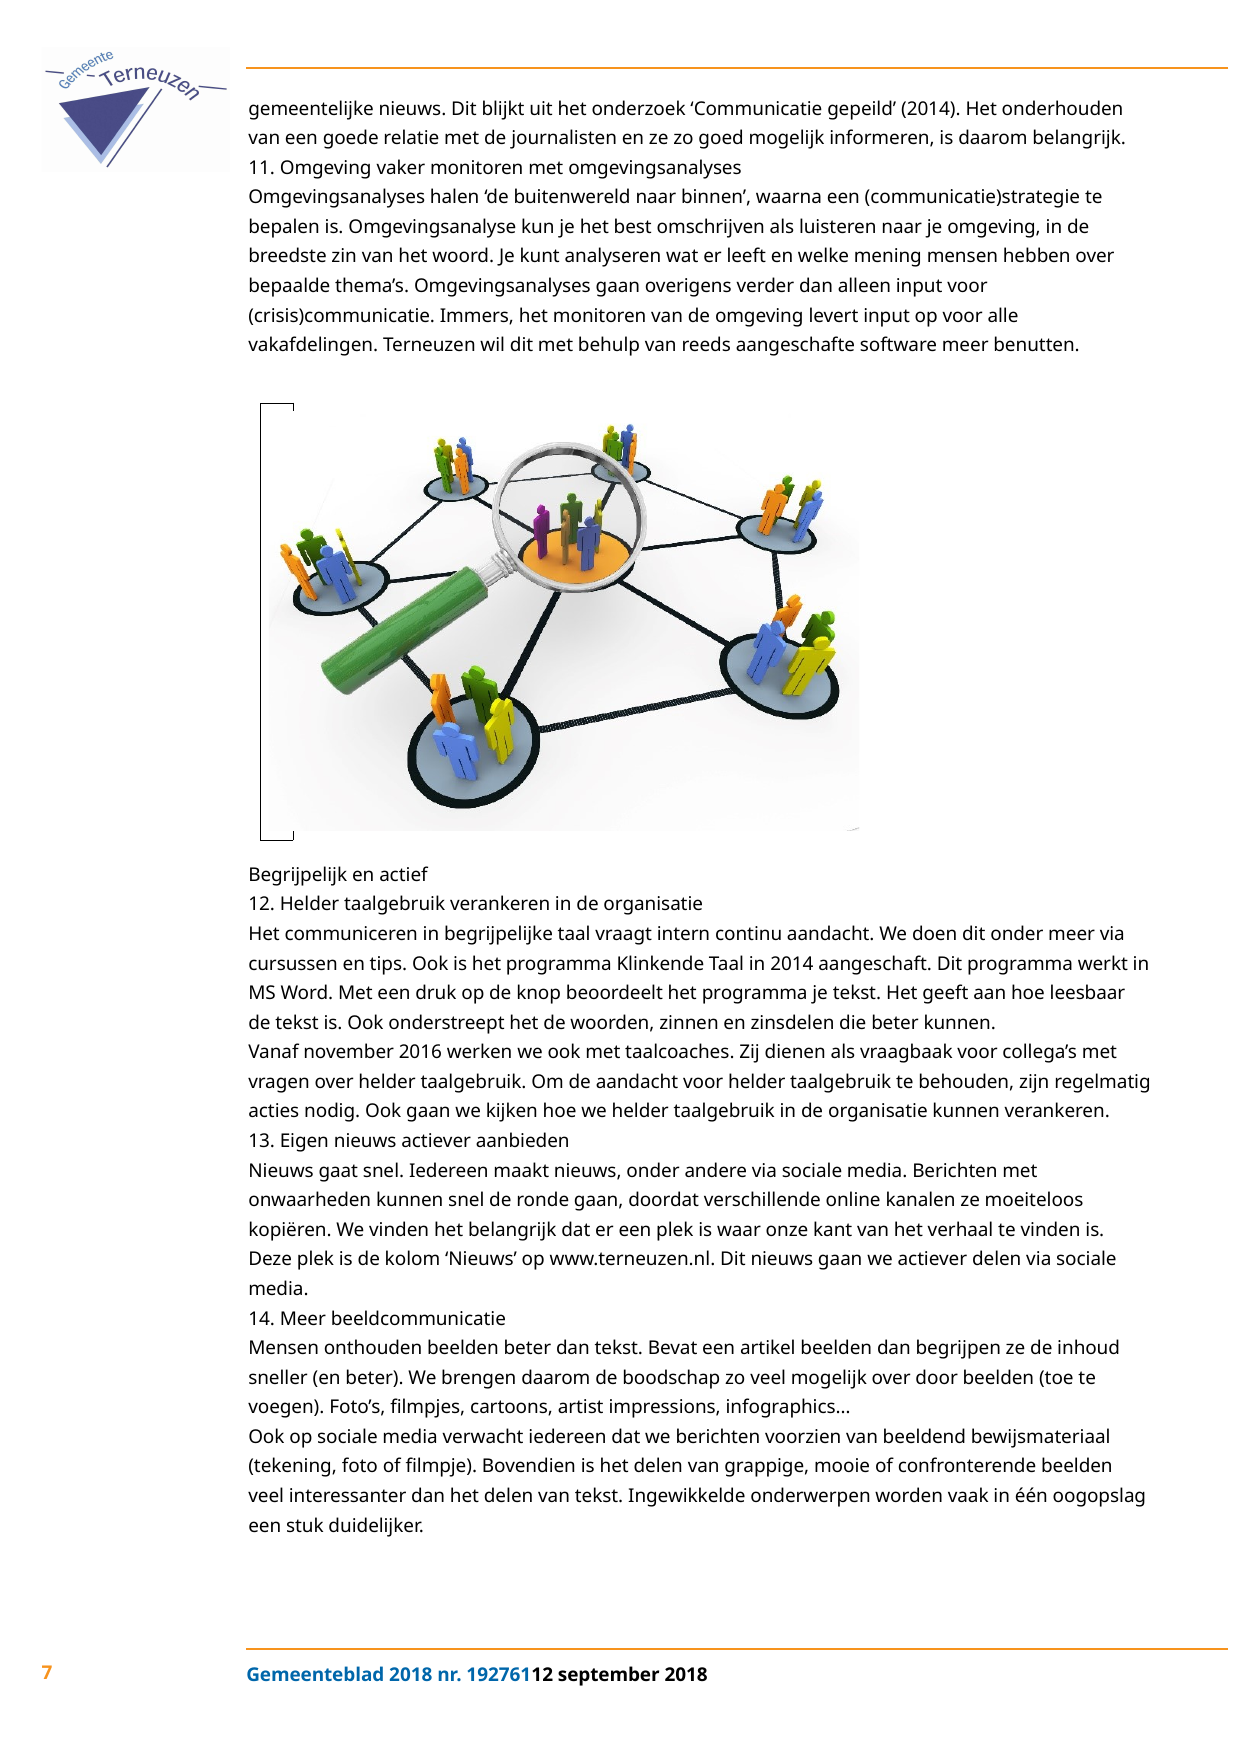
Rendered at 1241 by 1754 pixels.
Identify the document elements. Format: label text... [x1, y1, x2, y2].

text 14. Meer beeldcommunicatie [248, 1305, 1152, 1331]
text Nieuws gaat snel. Iedereen maakt nieuws, onder andere via sociale media. Berichten met onwaarheden kunnen snel de ronde gaan, doordat verschillende online kanalen ze moeiteloos kopiëren. We vinden het belangrijk dat er een plek is waar onze kant van het verhaal te vinden is. Deze plek is de kolom ‘Nieuws’ op www.terneuzen.nl. Dit nieuws gaan we actiever delen via sociale media. [248, 1157, 1152, 1301]
text 12. Helder taalgebruik verankeren in de organisatie [248, 891, 1152, 916]
text Ook op sociale media verwacht iedereen dat we berichten voorzien van beeldend bewijsmateriaal (tekening, foto of filmpje). Bovendien is het delen van grappige, mooie of confronterende beelden veel interessanter dan het delen van tekst. Ingewikkelde onderwerpen worden vaak in één oogopslag een stuk duidelijker. [248, 1423, 1152, 1538]
text 13. Eigen nieuws actiever aanbieden [248, 1127, 1152, 1153]
text 11. Omgeving vaker monitoren met omgevingsanalyses [248, 154, 1152, 180]
text gemeentelijke nieuws. Dit blijkt uit het onderzoek ‘Communicatie gepeild’ (2014). Het onderhouden van een goede relatie met de journalisten en ze zo goed mogelijk informeren, is daarom belangrijk. [248, 95, 1152, 150]
picture [268, 411, 860, 831]
text Het communiceren in begrijpelijke taal vraagt intern continu aandacht. We doen dit onder meer via cursussen en tips. Ook is het programma Klinkende Taal in 2014 aangeschaft. Dit programma werkt in MS Word. Met een druk op de knop beoordeelt het programma je tekst. Het geeft aan hoe leesbaar de tekst is. Ook onderstreept het de woorden, zinnen en zinsdelen die beter kunnen. [248, 920, 1152, 1035]
text Begrijpelijk en actief [248, 861, 1152, 887]
text Mensen onthouden beelden beter dan tekst. Bevat een artikel beelden dan begrijpen ze de inhoud sneller (en beter). We brengen daarom de boodschap zo veel mogelijk over door beelden (toe te voegen). Foto’s, filmpjes, cartoons, artist impressions, infographics… [248, 1334, 1152, 1419]
text Vanaf november 2016 werken we ook met taalcoaches. Zij dienen als vraagbaak voor collega’s met vragen over helder taalgebruik. Om de aandacht voor helder taalgebruik te behouden, zijn regelmatig acties nodig. Ook gaan we kijken hoe we helder taalgebruik in de organisatie kunnen verankeren. [248, 1038, 1152, 1123]
picture [41, 47, 231, 172]
text Omgevingsanalyses halen ‘de buitenwereld naar binnen’, waarna een (communicatie)strategie te bepalen is. Omgevingsanalyse kun je het best omschrijven als luisteren naar je omgeving, in de breedste zin van het woord. Je kunt analyseren wat er leeft en welke mening mensen hebben over bepaalde thema’s. Omgevingsanalyses gaan overigens verder dan alleen input voor (crisis)communicatie. Immers, het monitoren van de omgeving levert input op voor alle vakafdelingen. Terneuzen wil dit met behulp van reeds aangeschafte software meer benutten. [248, 183, 1152, 357]
